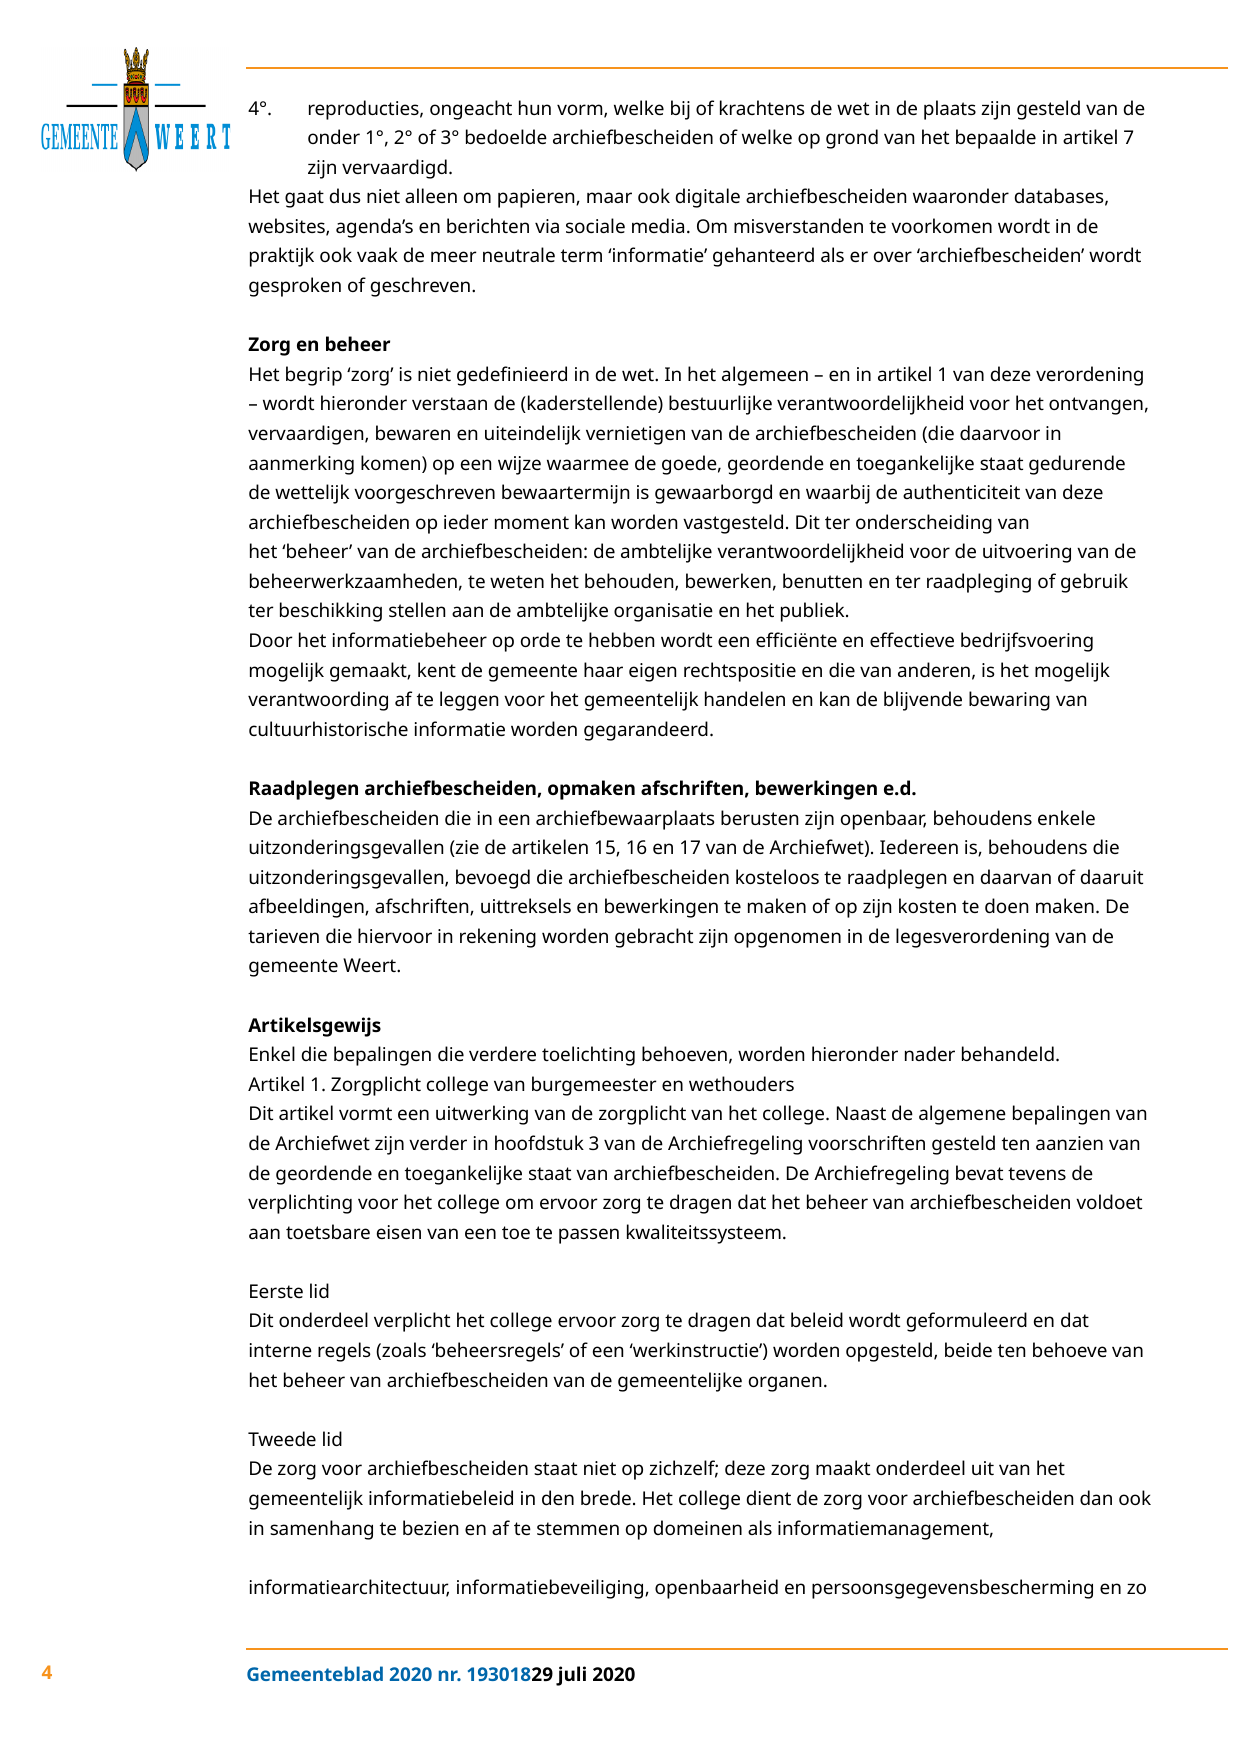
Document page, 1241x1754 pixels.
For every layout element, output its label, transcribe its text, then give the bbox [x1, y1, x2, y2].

text Het gaat dus niet alleen om papieren, maar ook digitale archiefbescheiden waaronder databases, websites, agenda’s en berichten via sociale media. Om misverstanden te voorkomen wordt in de praktijk ook vaak de meer neutrale term ‘informatie’ gehanteerd als er over ‘archiefbescheiden’ wordt gesproken of geschreven. [248, 183, 1152, 298]
picture [41, 47, 231, 172]
text Het begrip ‘zorg’ is niet gedefinieerd in de wet. In het algemeen – en in artikel 1 van deze verordening – wordt hieronder verstaan de (kaderstellende) bestuurlijke verantwoordelijkheid voor het ontvangen, vervaardigen, bewaren en uiteindelijk vernietigen van de archiefbescheiden (die daarvoor in aanmerking komen) op een wijze waarmee de goede, geordende en toegankelijke staat gedurende de wettelijk voorgeschreven bewaartermijn is gewaarborgd en waarbij de authenticiteit van deze archiefbescheiden op ieder moment kan worden vastgesteld. Dit ter onderscheiding van [248, 361, 1152, 535]
text De zorg voor archiefbescheiden staat niet op zichzelf; deze zorg maakt onderdeel uit van het gemeentelijk informatiebeleid in den brede. Het college dient de zorg voor archiefbescheiden dan ook in samenhang te bezien en af te stemmen op domeinen als informatiemanagement, [248, 1456, 1152, 1541]
text Dit onderdeel verplicht het college ervoor zorg te dragen dat beleid wordt geformuleerd en dat [248, 1308, 1152, 1333]
text De archiefbescheiden die in een archiefbewaarplaats berusten zijn openbaar, behoudens enkele uitzonderingsgevallen (zie de artikelen 15, 16 en 17 van de Archiefwet). Iedereen is, behoudens die uitzonderingsgevallen, bevoegd die archiefbescheiden kosteloos te raadplegen en daarvan of daaruit afbeeldingen, afschriften, uittreksels en bewerkingen te maken of op zijn kosten te doen maken. De tarieven die hiervoor in rekening worden gebracht zijn opgenomen in de legesverordening van de gemeente Weert. [248, 805, 1152, 978]
text informatiearchitectuur, informatiebeveiliging, openbaarheid en persoonsgegevensbescherming en zo [248, 1574, 1152, 1600]
text Dit artikel vormt een uitwerking van de zorgplicht van het college. Naast de algemene bepalingen van de Archiefwet zijn verder in hoofdstuk 3 van de Archiefregeling voorschriften gesteld ten aanzien van de geordende en toegankelijke staat van archiefbescheiden. De Archiefregeling bevat tevens de verplichting voor het college om ervoor zorg te dragen dat het beheer van archiefbescheiden voldoet aan toetsbare eisen van een toe te passen kwaliteitssysteem. [248, 1101, 1152, 1245]
text het ‘beheer’ van de archiefbescheiden: de ambtelijke verantwoordelijkheid voor de uitvoering van de beheerwerkzaamheden, te weten het behouden, bewerken, benutten en ter raadpleging of gebruik ter beschikking stellen aan de ambtelijke organisatie en het publiek. [248, 538, 1152, 623]
text Artikelsgewijs [248, 1012, 1152, 1038]
text Eerste lid [248, 1278, 1152, 1304]
text Zorg en beheer [248, 331, 1152, 357]
text interne regels (zoals ‘beheersregels’ of een ‘werkinstructie’) worden opgesteld, beide ten behoeve van het beheer van archiefbescheiden van de gemeentelijke organen. [248, 1337, 1152, 1393]
text Tweede lid [248, 1426, 1152, 1452]
text Raadplegen archiefbescheiden, opmaken afschriften, bewerkingen e.d. [248, 775, 1152, 801]
text Door het informatiebeheer op orde te hebben wordt een efficiënte en effectieve bedrijfsvoering mogelijk gemaakt, kent de gemeente haar eigen rechtspositie en die van anderen, is het mogelijk verantwoording af te leggen voor het gemeentelijk handelen en kan de blijvende bewaring van cultuurhistorische informatie worden gegarandeerd. [248, 627, 1152, 742]
text Enkel die bepalingen die verdere toelichting behoeven, worden hieronder nader behandeld. [248, 1041, 1152, 1067]
list reproducties, ongeacht hun vorm, welke bij of krachtens de wet in de plaats zijn gesteld van de onder 1°, 2° of 3° bedoelde archiefbescheiden of welke op grond van het bepaalde in artikel 7 zijn vervaardigd. [248, 95, 1152, 180]
text Artikel 1. Zorgplicht college van burgemeester en wethouders [248, 1071, 1152, 1097]
